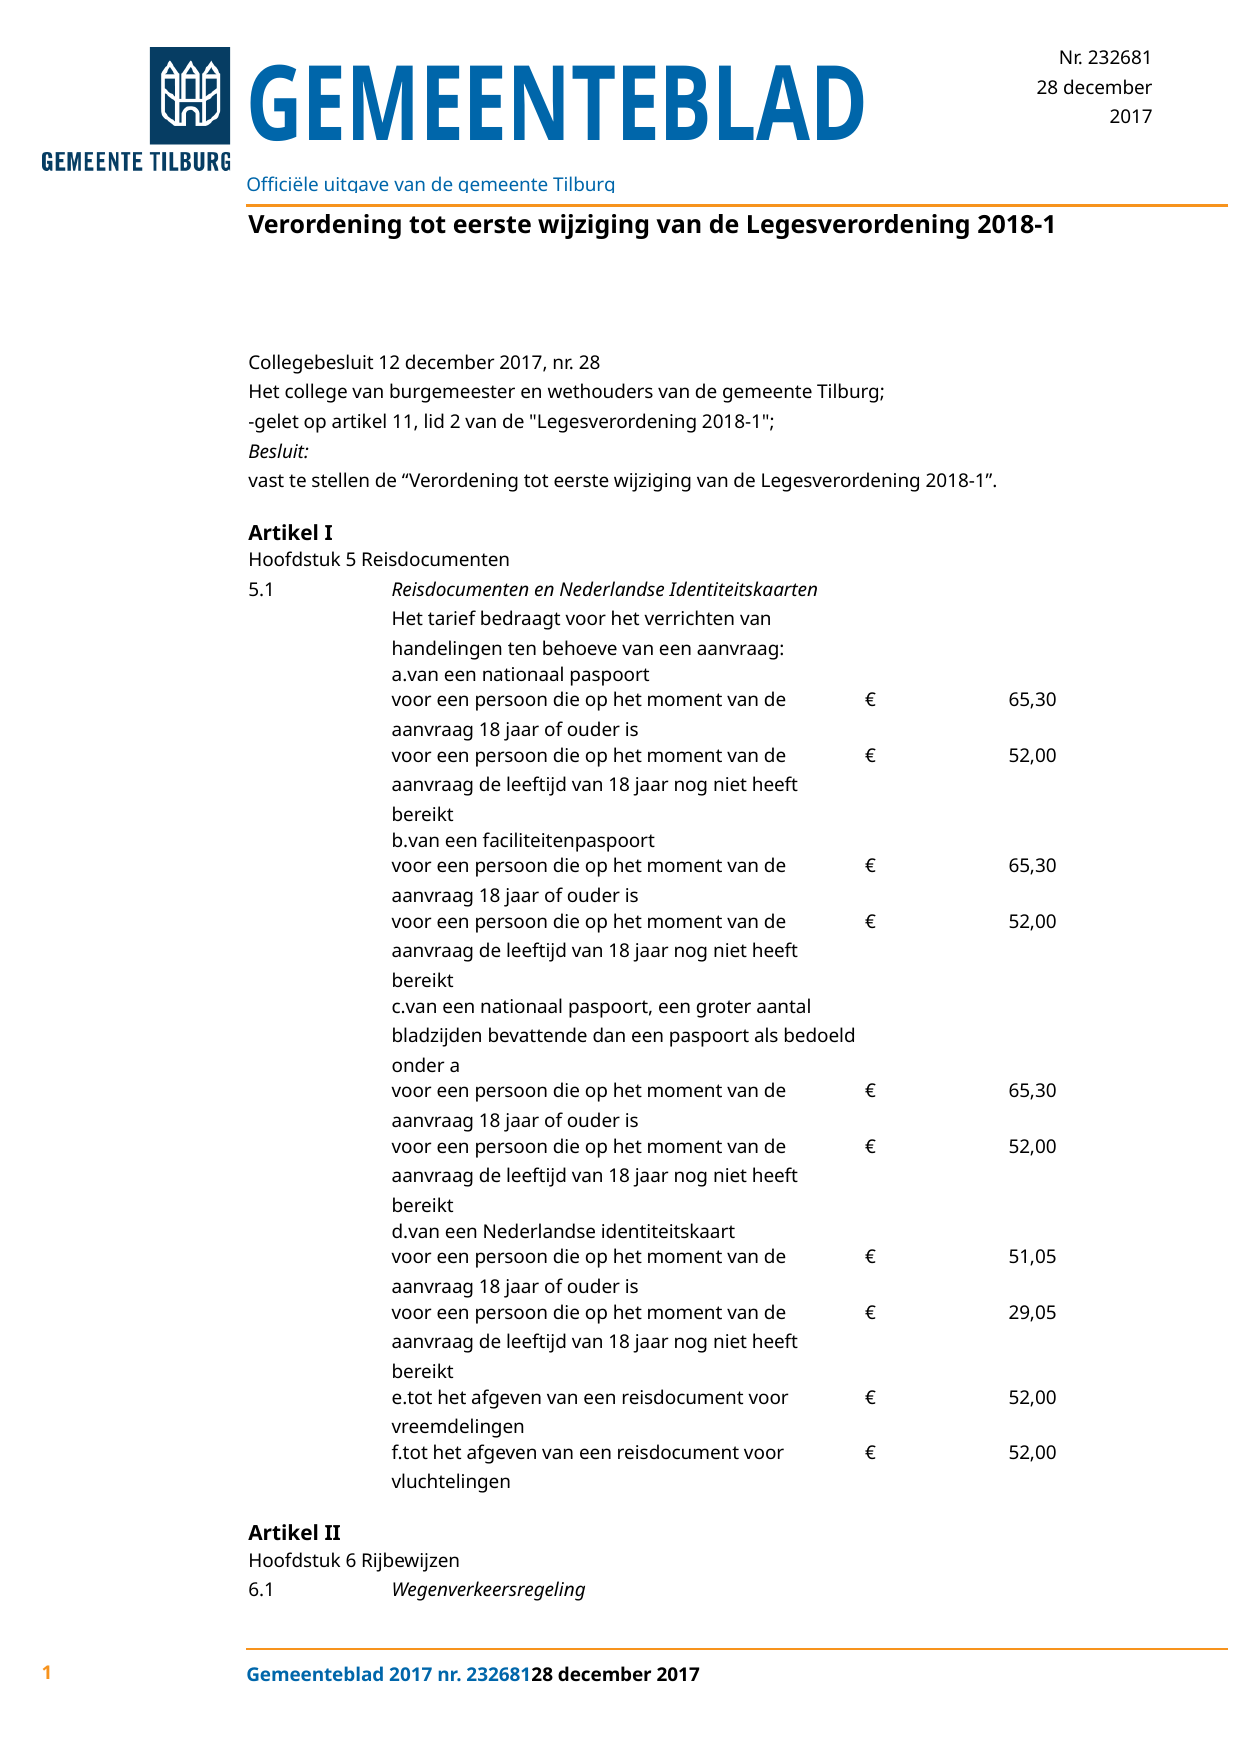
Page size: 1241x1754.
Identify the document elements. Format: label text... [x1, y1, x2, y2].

table_cell € [865, 1133, 1008, 1218]
table_cell € [865, 1384, 1008, 1439]
table_cell € [865, 1439, 1008, 1494]
table_header Wegenverkeersregeling [391, 1577, 865, 1602]
table_cell a.van een nationaal paspoort [391, 661, 865, 687]
table_cell 52,00 [1008, 742, 1152, 827]
table_cell [248, 1078, 391, 1133]
text Verordening tot eerste wijziging van de Legesverordening 2018-1 [248, 207, 1152, 241]
table_header [1008, 1577, 1152, 1602]
table_cell € [865, 1244, 1008, 1299]
table_cell c.van een nationaal paspoort, een groter aantal bladzijden bevattende dan een paspoort als bedoeld onder a [391, 993, 865, 1078]
table_cell [248, 1439, 391, 1494]
table_cell 29,05 [1008, 1299, 1152, 1384]
table_cell € [865, 1078, 1008, 1133]
table_header [1008, 576, 1152, 661]
table_cell e.tot het afgeven van een reisdocument voor vreemdelingen [391, 1384, 865, 1439]
text Besluit: [248, 438, 1152, 464]
table_cell [248, 1218, 391, 1244]
table_cell [248, 1244, 391, 1299]
table_cell 52,00 [1008, 1133, 1152, 1218]
table_cell € [865, 853, 1008, 908]
table_cell € [865, 1299, 1008, 1384]
text Hoofdstuk 6 Rijbewijzen [248, 1547, 1152, 1573]
table_cell [1008, 993, 1152, 1078]
table_cell € [865, 742, 1008, 827]
table_cell 52,00 [1008, 1384, 1152, 1439]
text Hoofdstuk 5 Reisdocumenten [248, 546, 1152, 572]
table_cell [1008, 661, 1152, 687]
table_cell voor een persoon die op het moment van de aanvraag de leeftijd van 18 jaar nog niet heeft bereikt [391, 1133, 865, 1218]
table_cell b.van een faciliteitenpaspoort [391, 827, 865, 853]
table_cell [865, 827, 1008, 853]
table_cell 65,30 [1008, 853, 1152, 908]
picture [41, 47, 231, 172]
table_header [865, 576, 1008, 661]
table_cell € [865, 908, 1008, 993]
table_cell 51,05 [1008, 1244, 1152, 1299]
table_cell [248, 687, 391, 742]
table_cell € [865, 687, 1008, 742]
table_cell voor een persoon die op het moment van de aanvraag 18 jaar of ouder is [391, 853, 865, 908]
text Artikel II [248, 1518, 1152, 1547]
table_header 5.1 [248, 576, 391, 661]
table_header 6.1 [248, 1577, 391, 1602]
text Het college van burgemeester en wethouders van de gemeente Tilburg; [248, 379, 1152, 404]
table_cell voor een persoon die op het moment van de aanvraag 18 jaar of ouder is [391, 1244, 865, 1299]
table_cell voor een persoon die op het moment van de aanvraag de leeftijd van 18 jaar nog niet heeft bereikt [391, 742, 865, 827]
table_cell 65,30 [1008, 687, 1152, 742]
text Collegebesluit 12 december 2017, nr. 28 [248, 349, 1152, 375]
table_header [865, 1577, 1008, 1602]
table_cell [248, 908, 391, 993]
table_cell voor een persoon die op het moment van de aanvraag 18 jaar of ouder is [391, 1078, 865, 1133]
table_cell [1008, 1218, 1152, 1244]
text vast te stellen de “Verordening tot eerste wijziging van de Legesverordening 2018-1”. [248, 467, 1152, 493]
table_cell [865, 661, 1008, 687]
table_cell voor een persoon die op het moment van de aanvraag de leeftijd van 18 jaar nog niet heeft bereikt [391, 908, 865, 993]
table_cell [248, 1299, 391, 1384]
table_cell [248, 1384, 391, 1439]
table_cell 52,00 [1008, 1439, 1152, 1494]
table_cell 65,30 [1008, 1078, 1152, 1133]
table_cell [248, 853, 391, 908]
table_cell voor een persoon die op het moment van de aanvraag 18 jaar of ouder is [391, 687, 865, 742]
table_cell f.tot het afgeven van een reisdocument voor vluchtelingen [391, 1439, 865, 1494]
table_cell [865, 1218, 1008, 1244]
table_cell [248, 742, 391, 827]
table_cell [248, 827, 391, 853]
table_cell voor een persoon die op het moment van de aanvraag de leeftijd van 18 jaar nog niet heeft bereikt [391, 1299, 865, 1384]
table_header Reisdocumenten en Nederlandse Identiteitskaarten Het tarief bedraagt voor het verrichten van handelingen ten behoeve van een aanvraag: [391, 576, 865, 661]
text Artikel I [248, 518, 1152, 546]
table_cell [248, 661, 391, 687]
table_cell [248, 1133, 391, 1218]
table_cell 52,00 [1008, 908, 1152, 993]
table_cell d.van een Nederlandse identiteitskaart [391, 1218, 865, 1244]
table_cell [865, 993, 1008, 1078]
table_cell [1008, 827, 1152, 853]
text -gelet op artikel 11, lid 2 van de "Legesverordening 2018-1"; [248, 408, 1152, 434]
table_cell [248, 993, 391, 1078]
